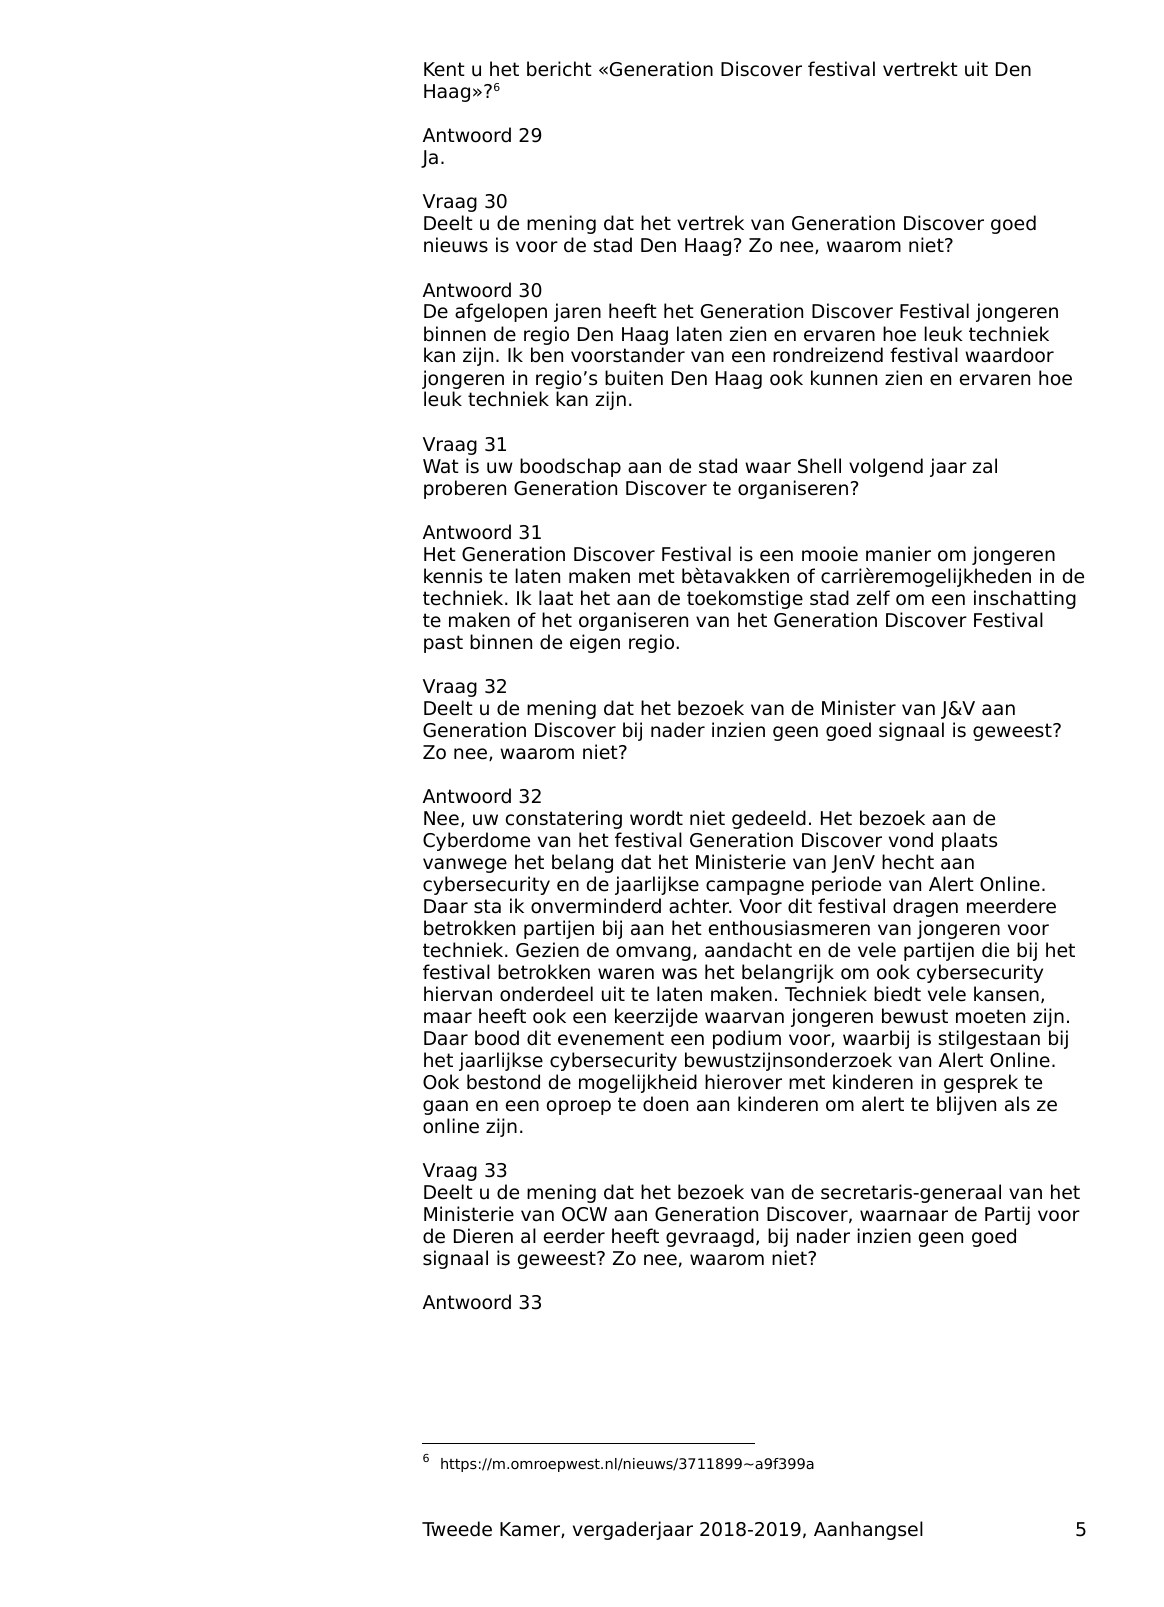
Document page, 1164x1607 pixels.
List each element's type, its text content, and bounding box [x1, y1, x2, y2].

text Antwoord 29 [422, 125, 1087, 147]
text Antwoord 33 [422, 1292, 1087, 1314]
text Kent u het bericht «Generation Discover festival vertrekt uit Den Haag»? [422, 59, 1087, 103]
text Wat is uw boodschap aan de stad waar Shell volgend jaar zal proberen Generation Discover te organiseren? [422, 456, 1087, 499]
text Deelt u de mening dat het bezoek van de Minister van J&V aan Generation Discover bij nader inzien geen goed signaal is geweest? Zo nee, waarom niet? [422, 698, 1087, 764]
text Vraag 33 [422, 1160, 1087, 1182]
text Antwoord 30 [422, 279, 1087, 301]
text Deelt u de mening dat het vertrek van Generation Discover goed nieuws is voor de stad Den Haag? Zo nee, waarom niet? [422, 213, 1087, 257]
text De afgelopen jaren heeft het Generation Discover Festival jongeren binnen de regio Den Haag laten zien en ervaren hoe leuk techniek kan zijn. Ik ben voorstander van een rondreizend festival waardoor jongeren in regio’s buiten Den Haag ook kunnen zien en ervaren hoe leuk techniek kan zijn. [422, 301, 1087, 411]
text Antwoord 32 [422, 786, 1087, 808]
text Nee, uw constatering wordt niet gedeeld. Het bezoek aan de Cyberdome van het festival Generation Discover vond plaats vanwege het belang dat het Ministerie van JenV hecht aan cybersecurity en de jaarlijkse campagne periode van Alert Online. Daar sta ik onverminderd achter. Voor dit festival dragen meerdere betrokken partijen bij aan het enthousiasmeren van jongeren voor techniek. Gezien de omvang, aandacht en de vele partijen die bij het festival betrokken waren was het belangrijk om ook cybersecurity hiervan onderdeel uit te laten maken. Techniek biedt vele kansen, maar heeft ook een keerzijde waarvan jongeren bewust moeten zijn. Daar bood dit evenement een podium voor, waarbij is stilgestaan bij het jaarlijkse cybersecurity bewustzijnsonderzoek van Alert Online. Ook bestond de mogelijkheid hierover met kinderen in gesprek te gaan en een oproep te doen aan kinderen om alert te blijven als ze online zijn. [422, 808, 1087, 1137]
text https://m.omroepwest.nl/nieuws/3711899~a9f399a [422, 1452, 1087, 1474]
text Het Generation Discover Festival is een mooie manier om jongeren kennis te laten maken met bètavakken of carrièremogelijkheden in de techniek. Ik laat het aan de toekomstige stad zelf om een inschatting te maken of het organiseren van het Generation Discover Festival past binnen de eigen regio. [422, 544, 1087, 653]
text Deelt u de mening dat het bezoek van de secretaris-generaal van het Ministerie van OCW aan Generation Discover, waarnaar de Partij voor de Dieren al eerder heeft gevraagd, bij nader inzien geen goed signaal is geweest? Zo nee, waarom niet? [422, 1182, 1087, 1269]
text Vraag 32 [422, 676, 1087, 698]
text Antwoord 31 [422, 522, 1087, 544]
text Ja. [422, 147, 1087, 169]
text Vraag 30 [422, 191, 1087, 213]
text Vraag 31 [422, 433, 1087, 456]
